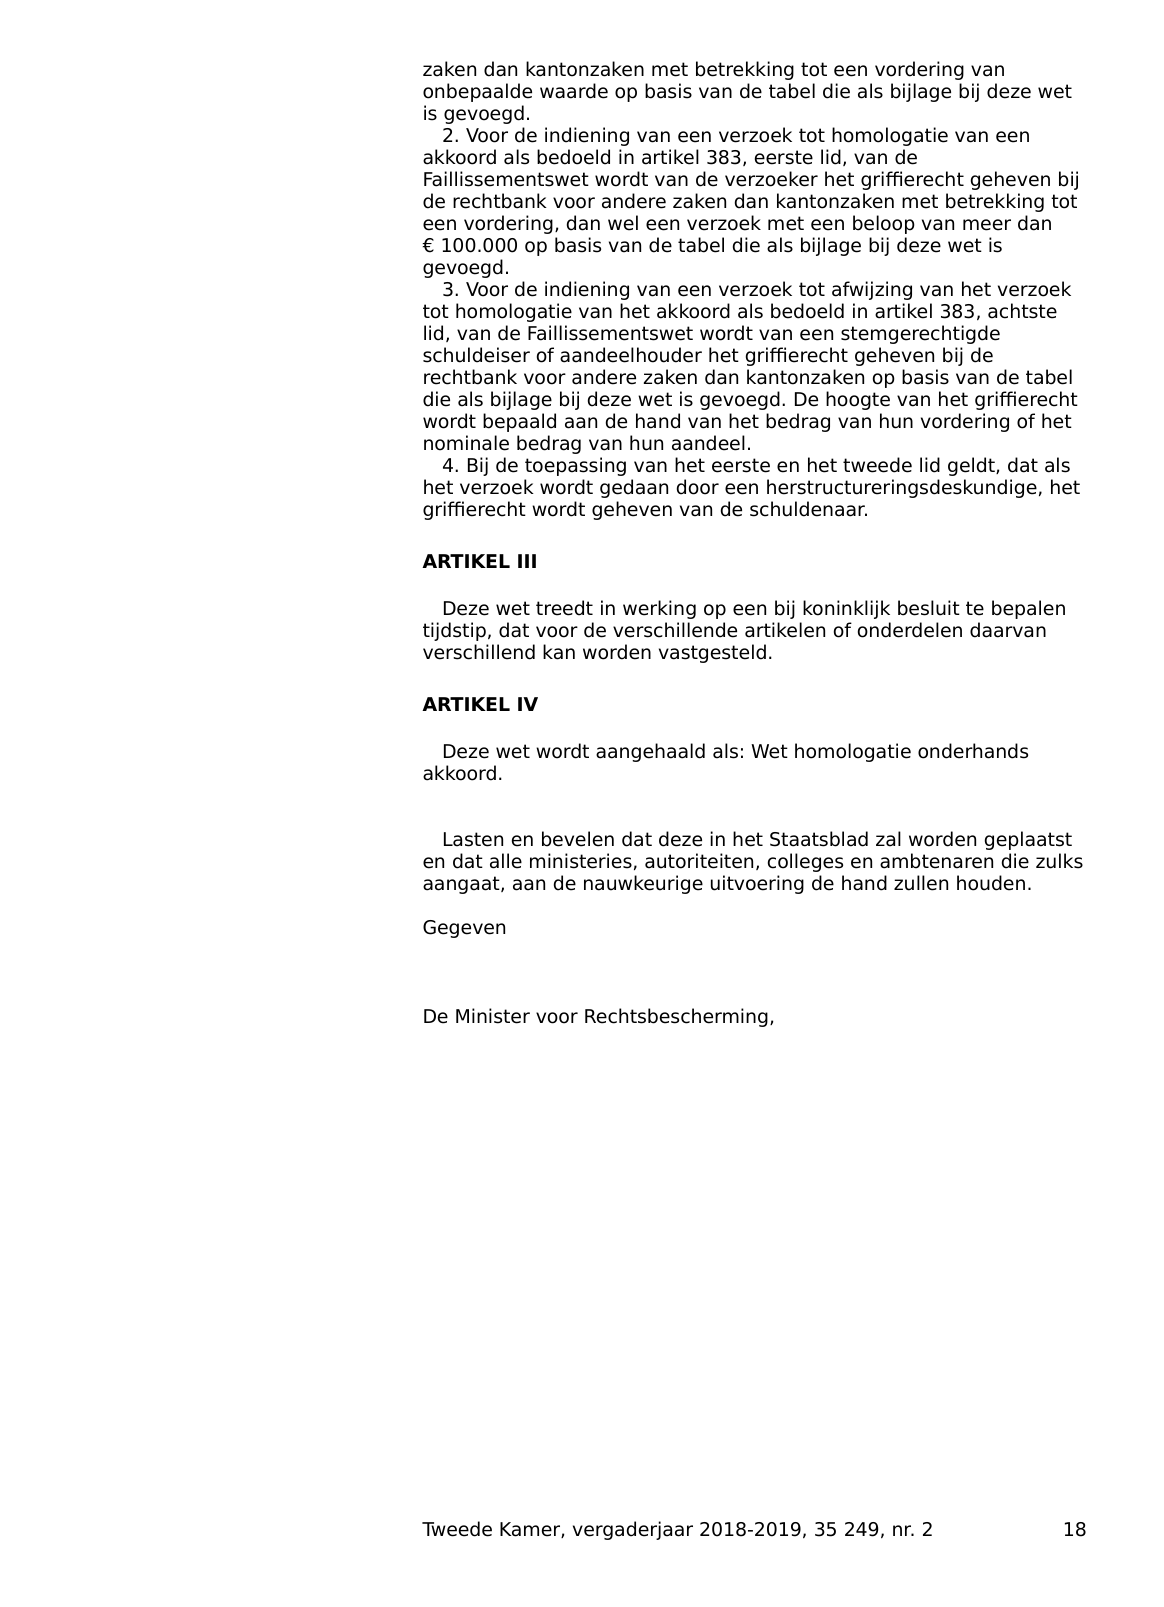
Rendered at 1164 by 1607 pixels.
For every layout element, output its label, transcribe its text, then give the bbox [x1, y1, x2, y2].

text 4. Bij de toepassing van het eerste en het tweede lid geldt, dat als het verzoek wordt gedaan door een herstructureringsdeskundige, het griffierecht wordt geheven van de schuldenaar. [422, 455, 1087, 521]
text De Minister voor Rechtsbescherming, [422, 1006, 1087, 1027]
text Deze wet wordt aangehaald als: Wet homologatie onderhands akkoord. [422, 741, 1087, 784]
text zaken dan kantonzaken met betrekking tot een vordering van onbepaalde waarde op basis van de tabel die als bijlage bij deze wet is gevoegd. [422, 59, 1087, 125]
text Lasten en bevelen dat deze in het Staatsblad zal worden geplaatst en dat alle ministeries, autoriteiten, colleges en ambtenaren die zulks aangaat, aan de nauwkeurige uitvoering de hand zullen houden. [422, 829, 1087, 895]
text 3. Voor de indiening van een verzoek tot afwijzing van het verzoek tot homologatie van het akkoord als bedoeld in artikel 383, achtste lid, van de Faillissementswet wordt van een stemgerechtigde schuldeiser of aandeelhouder het griffierecht geheven bij de rechtbank voor andere zaken dan kantonzaken op basis van de tabel die als bijlage bij deze wet is gevoegd. De hoogte van het griffierecht wordt bepaald aan de hand van het bedrag van hun vordering of het nominale bedrag van hun aandeel. [422, 279, 1087, 455]
subtitle ARTIKEL IV [422, 693, 1087, 716]
subtitle ARTIKEL III [422, 551, 1087, 573]
text Deze wet treedt in werking op een bij koninklijk besluit te bepalen tijdstip, dat voor de verschillende artikelen of onderdelen daarvan verschillend kan worden vastgesteld. [422, 598, 1087, 663]
text Gegeven [422, 917, 1087, 939]
text 2. Voor de indiening van een verzoek tot homologatie van een akkoord als bedoeld in artikel 383, eerste lid, van de Faillissementswet wordt van de verzoeker het griffierecht geheven bij de rechtbank voor andere zaken dan kantonzaken met betrekking tot een vordering, dan wel een verzoek met een beloop van meer dan € 100.000 op basis van de tabel die als bijlage bij deze wet is gevoegd. [422, 125, 1087, 279]
